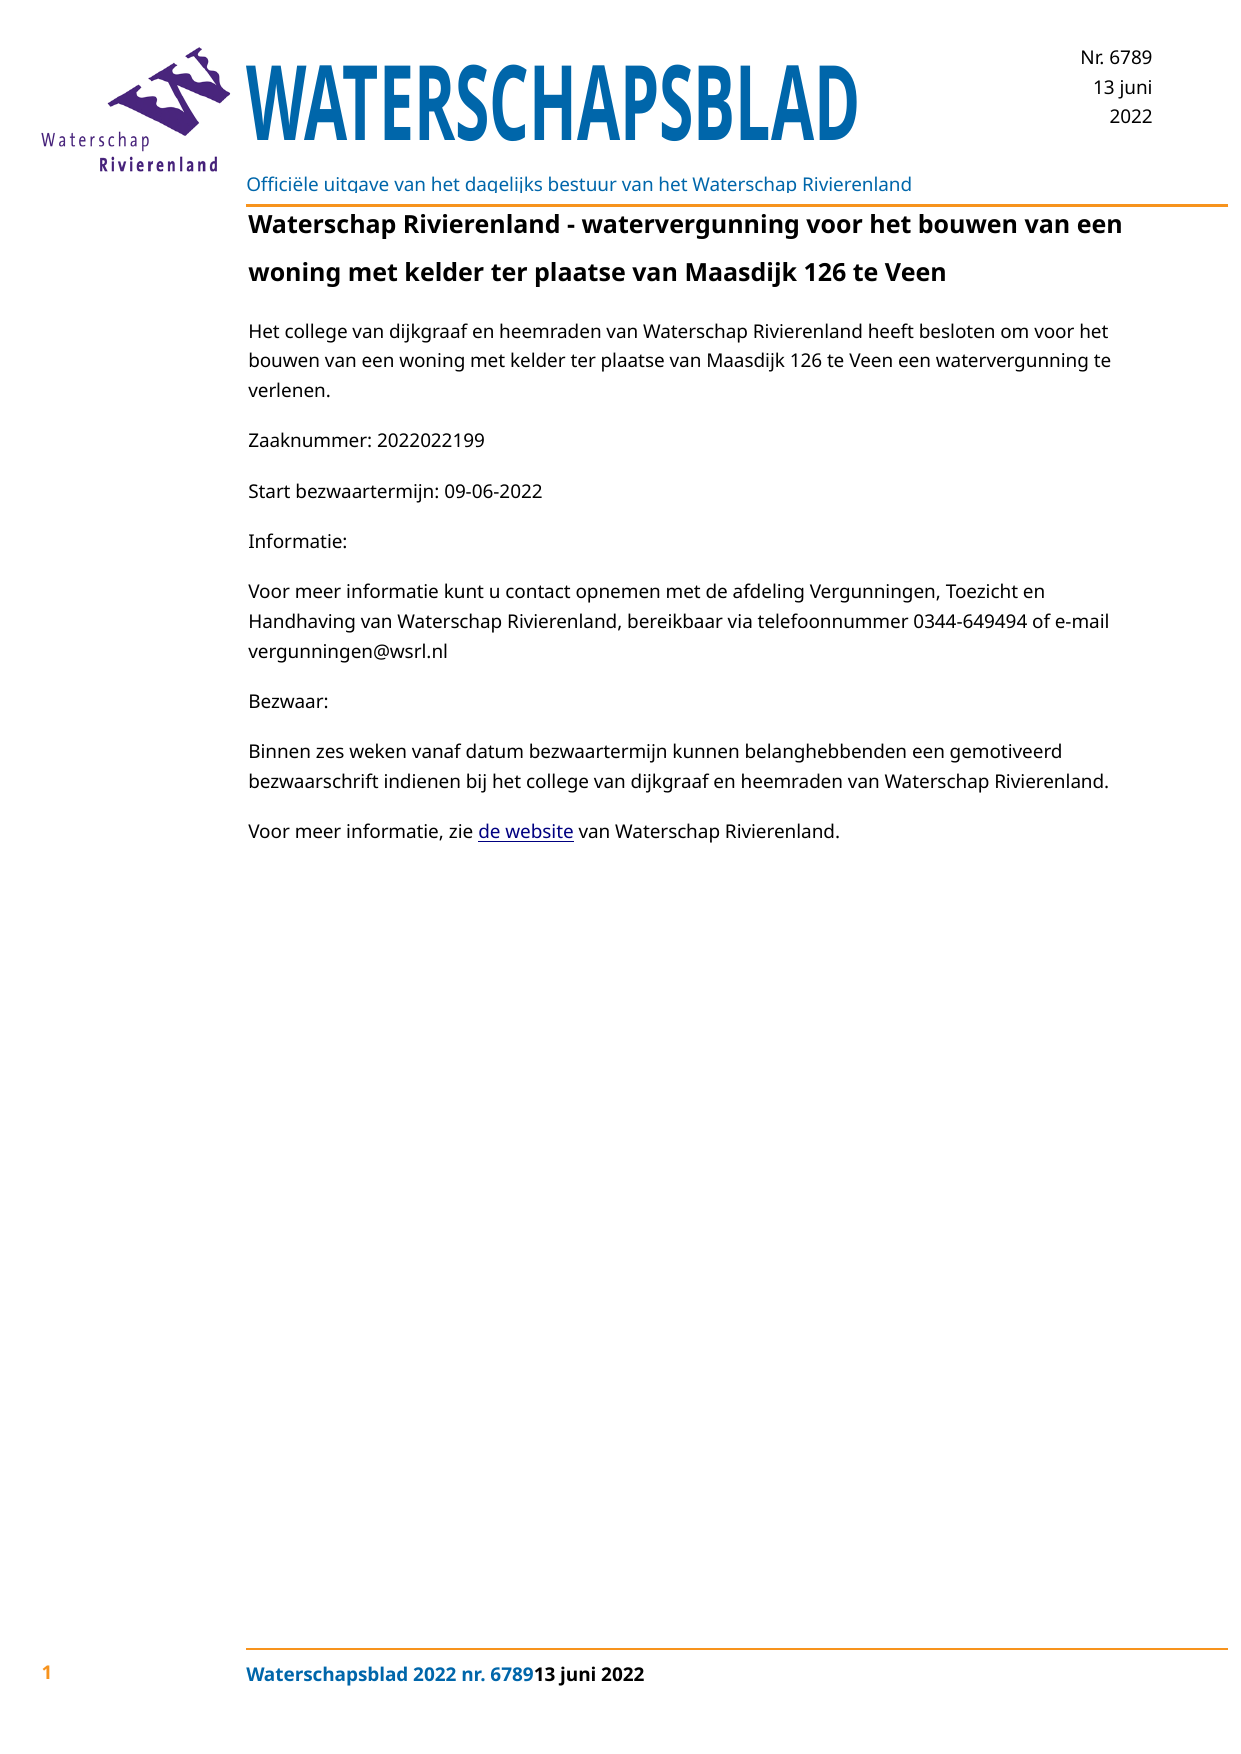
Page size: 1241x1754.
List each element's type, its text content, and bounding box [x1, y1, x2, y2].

text Bezwaar: [248, 688, 1152, 714]
text Zaaknummer: 2022022199 [248, 427, 1152, 453]
text Voor meer informatie kunt u contact opnemen met de afdeling Vergunningen, Toezicht en Handhaving van Waterschap Rivierenland, bereikbaar via telefoonnummer 0344-649494 of e-mail vergunningen@wsrl.nl [248, 579, 1152, 664]
picture [41, 47, 231, 172]
text Start bezwaartermijn: 09-06-2022 [248, 478, 1152, 504]
text Informatie: [248, 528, 1152, 554]
text Het college van dijkgraaf en heemraden van Waterschap Rivierenland heeft besloten om voor het bouwen van een woning met kelder ter plaatse van Maasdijk 126 te Veen een watervergunning te verlenen. [248, 318, 1152, 403]
text Voor meer informatie, zie de website van Waterschap Rivierenland. [248, 819, 1152, 844]
text Waterschap Rivierenland - watervergunning voor het bouwen van een woning met kelder ter plaatse van Maasdijk 126 te Veen [248, 207, 1152, 288]
text Binnen zes weken vanaf datum bezwaartermijn kunnen belanghebbenden een gemotiveerd bezwaarschrift indienen bij het college van dijkgraaf en heemraden van Waterschap Rivierenland. [248, 739, 1152, 794]
